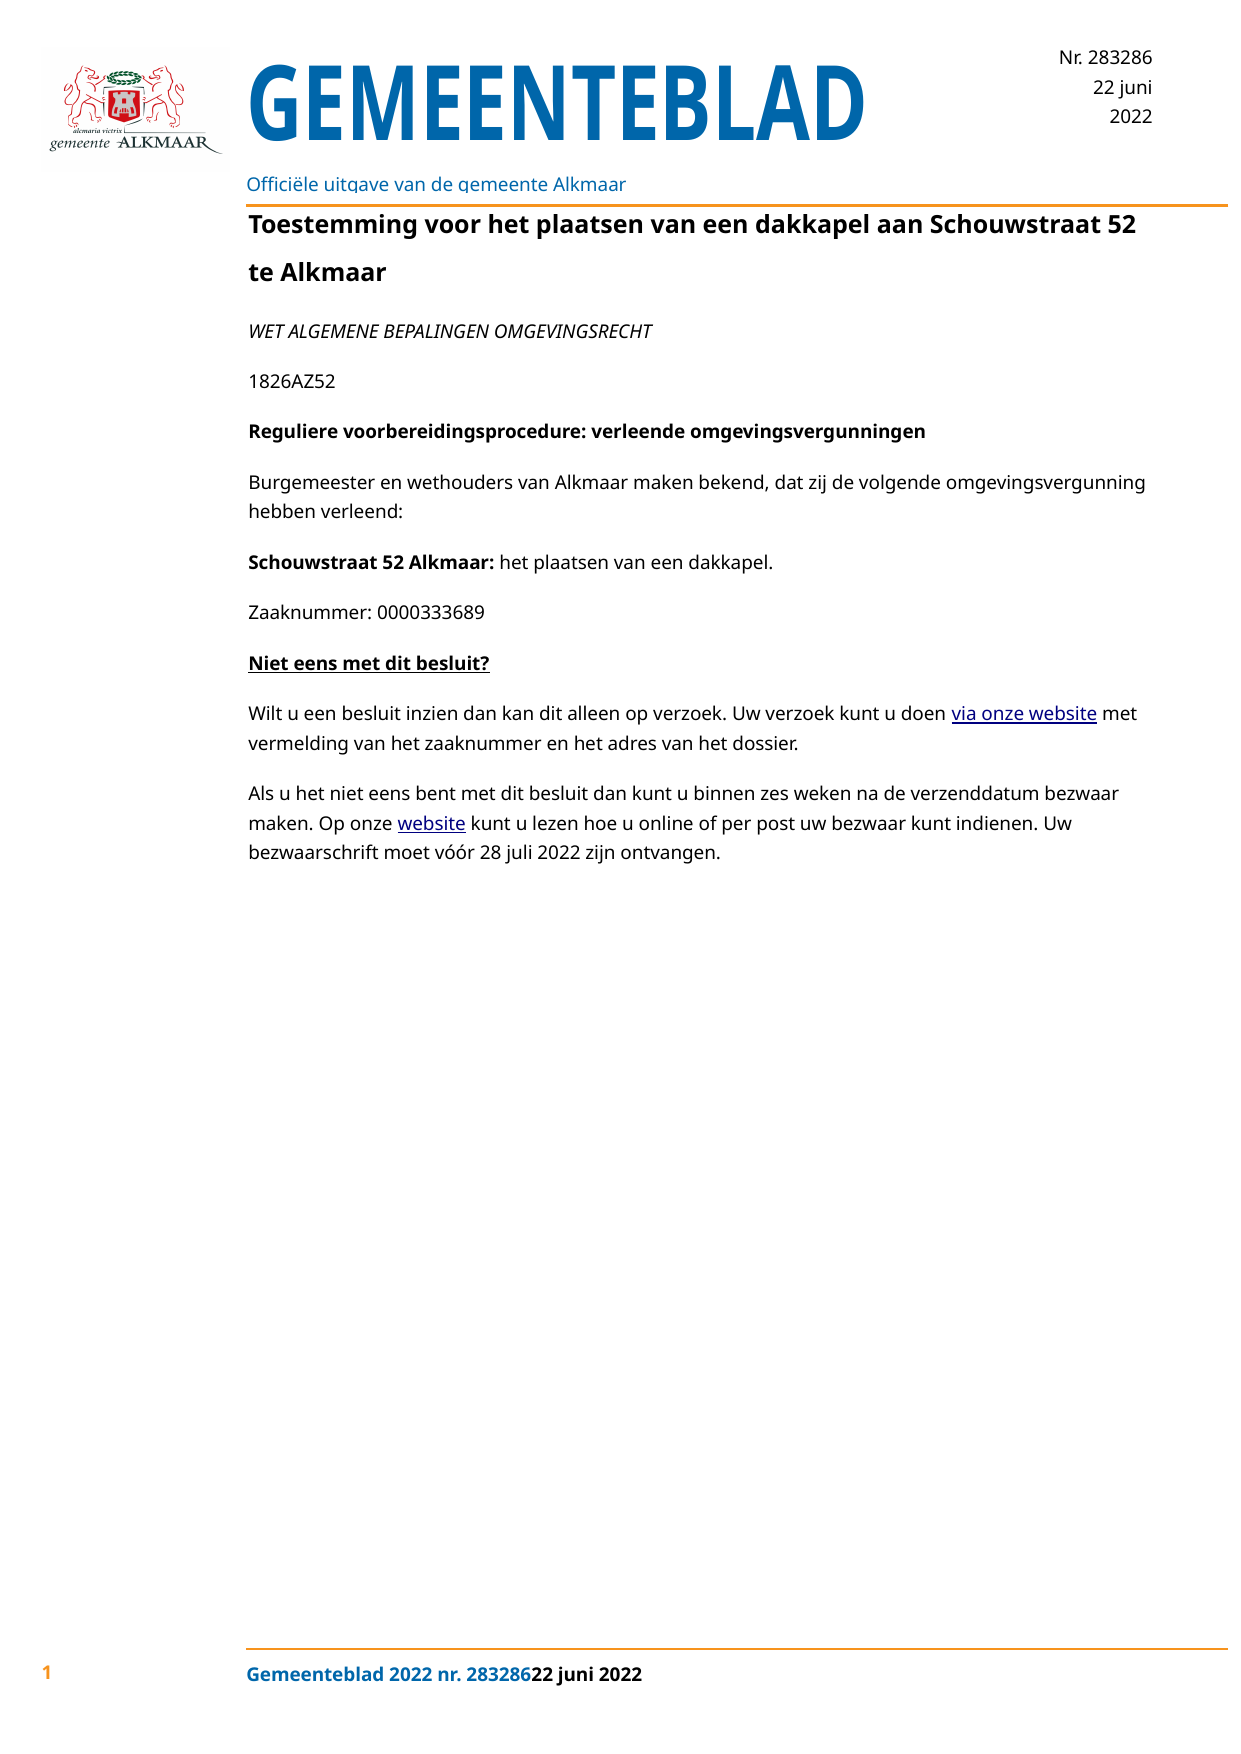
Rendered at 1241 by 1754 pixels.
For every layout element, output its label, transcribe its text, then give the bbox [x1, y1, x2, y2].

text WET ALGEMENE BEPALINGEN OMGEVINGSRECHT [248, 318, 1152, 344]
text Als u het niet eens bent met dit besluit dan kunt u binnen zes weken na de verzenddatum bezwaar maken. Op onze website kunt u lezen hoe u online of per post uw bezwaar kunt indienen. Uw bezwaarschrift moet vóór 28 juli 2022 zijn ontvangen. [248, 780, 1152, 865]
text Niet eens met dit besluit? [248, 650, 1152, 676]
text Schouwstraat 52 Alkmaar: het plaatsen van een dakkapel. [248, 549, 1152, 575]
text Reguliere voorbereidingsprocedure: verleende omgevingsvergunningen [248, 419, 1152, 444]
text Burgemeester en wethouders van Alkmaar maken bekend, dat zij de volgende omgevingsvergunning hebben verleend: [248, 469, 1152, 524]
text Toestemming voor het plaatsen van een dakkapel aan Schouwstraat 52 te Alkmaar [248, 207, 1152, 288]
text 1826AZ52 [248, 368, 1152, 394]
text Wilt u een besluit inzien dan kan dit alleen op verzoek. Uw verzoek kunt u doen via onze website met vermelding van het zaaknummer en het adres van het dossier. [248, 700, 1152, 756]
picture [41, 47, 231, 172]
text Zaaknummer: 0000333689 [248, 599, 1152, 625]
